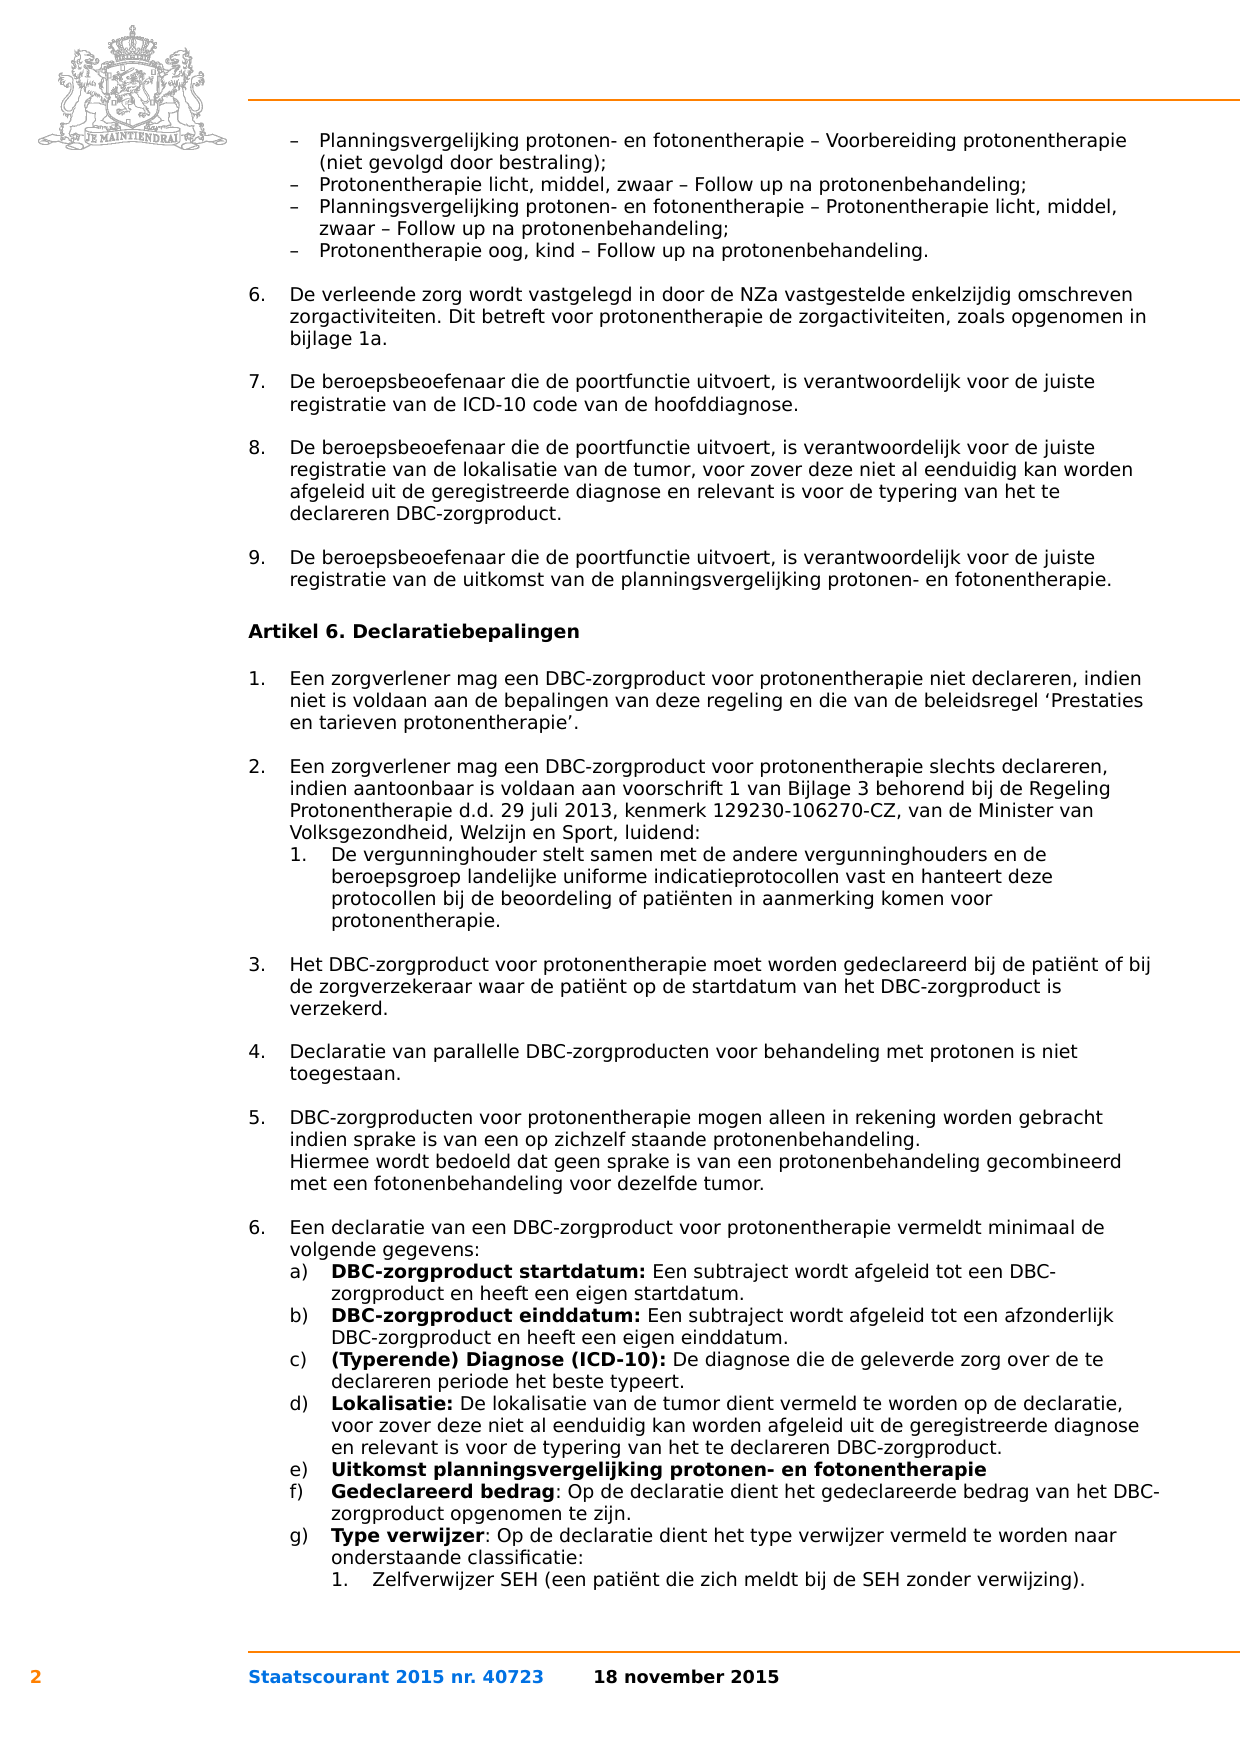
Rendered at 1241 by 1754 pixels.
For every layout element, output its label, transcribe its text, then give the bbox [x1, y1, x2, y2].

text Hiermee wordt bedoeld dat geen sprake is van een protonenbehandeling gecombineerd met een fotonenbehandeling voor dezelfde tumor. [289, 1151, 1163, 1195]
text 2. Een zorgverlener mag een DBC-zorgproduct voor protonentherapie slechts declareren, indien aantoonbaar is voldaan aan voorschrift 1 van Bijlage 3 behorend bij de Regeling Protonentherapie d.d. 29 juli 2013, kenmerk 129230-106270-CZ, van de Minister van Volksgezondheid, Welzijn en Sport, luidend: [248, 756, 1163, 844]
text 3. Het DBC-zorgproduct voor protonentherapie moet worden gedeclareerd bij de patiënt of bij de zorgverzekeraar waar de patiënt op de startdatum van het DBC-zorgproduct is verzekerd. [248, 953, 1163, 1019]
text 5. DBC-zorgproducten voor protonentherapie mogen alleen in rekening worden gebracht indien sprake is van een op zichzelf staande protonenbehandeling. [248, 1107, 1163, 1151]
text b) DBC-zorgproduct einddatum: Een subtraject wordt afgeleid tot een afzonderlijk DBC-zorgproduct en heeft een eigen einddatum. [289, 1305, 1163, 1349]
text – Planningsvergelijking protonen- en fotonentherapie – Protonentherapie licht, middel, zwaar – Follow up na protonenbehandeling; [289, 196, 1163, 240]
text e) Uitkomst planningsvergelijking protonen- en fotonentherapie [289, 1459, 1163, 1481]
text 6. De verleende zorg wordt vastgelegd in door de NZa vastgestelde enkelzijdig omschreven zorgactiviteiten. Dit betreft voor protonentherapie de zorgactiviteiten, zoals opgenomen in bijlage 1a. [248, 284, 1163, 349]
text 4. Declaratie van parallelle DBC-zorgproducten voor behandeling met protonen is niet toegestaan. [248, 1041, 1163, 1085]
text 1. De vergunninghouder stelt samen met de andere vergunninghouders en de beroepsgroep landelijke uniforme indicatieprotocollen vast en hanteert deze protocollen bij de beoordeling of patiënten in aanmerking komen voor protonentherapie. [289, 844, 1163, 932]
text 8. De beroepsbeoefenaar die de poortfunctie uitvoert, is verantwoordelijk voor de juiste registratie van de lokalisatie van de tumor, voor zover deze niet al eenduidig kan worden afgeleid uit de geregistreerde diagnose en relevant is voor de typering van het te declareren DBC-zorgproduct. [248, 437, 1163, 525]
text 7. De beroepsbeoefenaar die de poortfunctie uitvoert, is verantwoordelijk voor de juiste registratie van de ICD-10 code van de hoofddiagnose. [248, 371, 1163, 415]
picture [38, 25, 227, 150]
text f) Gedeclareerd bedrag: Op de declaratie dient het gedeclareerde bedrag van het DBC-zorgproduct opgenomen te zijn. [289, 1481, 1163, 1525]
text d) Lokalisatie: De lokalisatie van de tumor dient vermeld te worden op de declaratie, voor zover deze niet al eenduidig kan worden afgeleid uit de geregistreerde diagnose en relevant is voor de typering van het te declareren DBC-zorgproduct. [289, 1393, 1163, 1459]
text – Protonentherapie licht, middel, zwaar – Follow up na protonenbehandeling; [289, 174, 1163, 196]
text – Planningsvergelijking protonen- en fotonentherapie – Voorbereiding protonentherapie (niet gevolgd door bestraling); [289, 130, 1163, 174]
text g) Type verwijzer: Op de declaratie dient het type verwijzer vermeld te worden naar onderstaande classificatie: [289, 1525, 1163, 1569]
text 9. De beroepsbeoefenaar die de poortfunctie uitvoert, is verantwoordelijk voor de juiste registratie van de uitkomst van de planningsvergelijking protonen- en fotonentherapie. [248, 547, 1163, 591]
text – Protonentherapie oog, kind – Follow up na protonenbehandeling. [289, 240, 1163, 262]
text 1. Een zorgverlener mag een DBC-zorgproduct voor protonentherapie niet declareren, indien niet is voldaan aan de bepalingen van deze regeling en die van de beleidsregel ‘Prestaties en tarieven protonentherapie’. [248, 668, 1163, 734]
text 1. Zelfverwijzer SEH (een patiënt die zich meldt bij de SEH zonder verwijzing). [331, 1569, 1163, 1591]
text a) DBC-zorgproduct startdatum: Een subtraject wordt afgeleid tot een DBC-zorgproduct en heeft een eigen startdatum. [289, 1261, 1163, 1305]
text 6. Een declaratie van een DBC-zorgproduct voor protonentherapie vermeldt minimaal de volgende gegevens: [248, 1217, 1163, 1261]
text c) (Typerende) Diagnose (ICD-10): De diagnose die de geleverde zorg over de te declareren periode het beste typeert. [289, 1349, 1163, 1393]
subtitle Artikel 6. Declaratiebepalingen [248, 621, 1163, 643]
